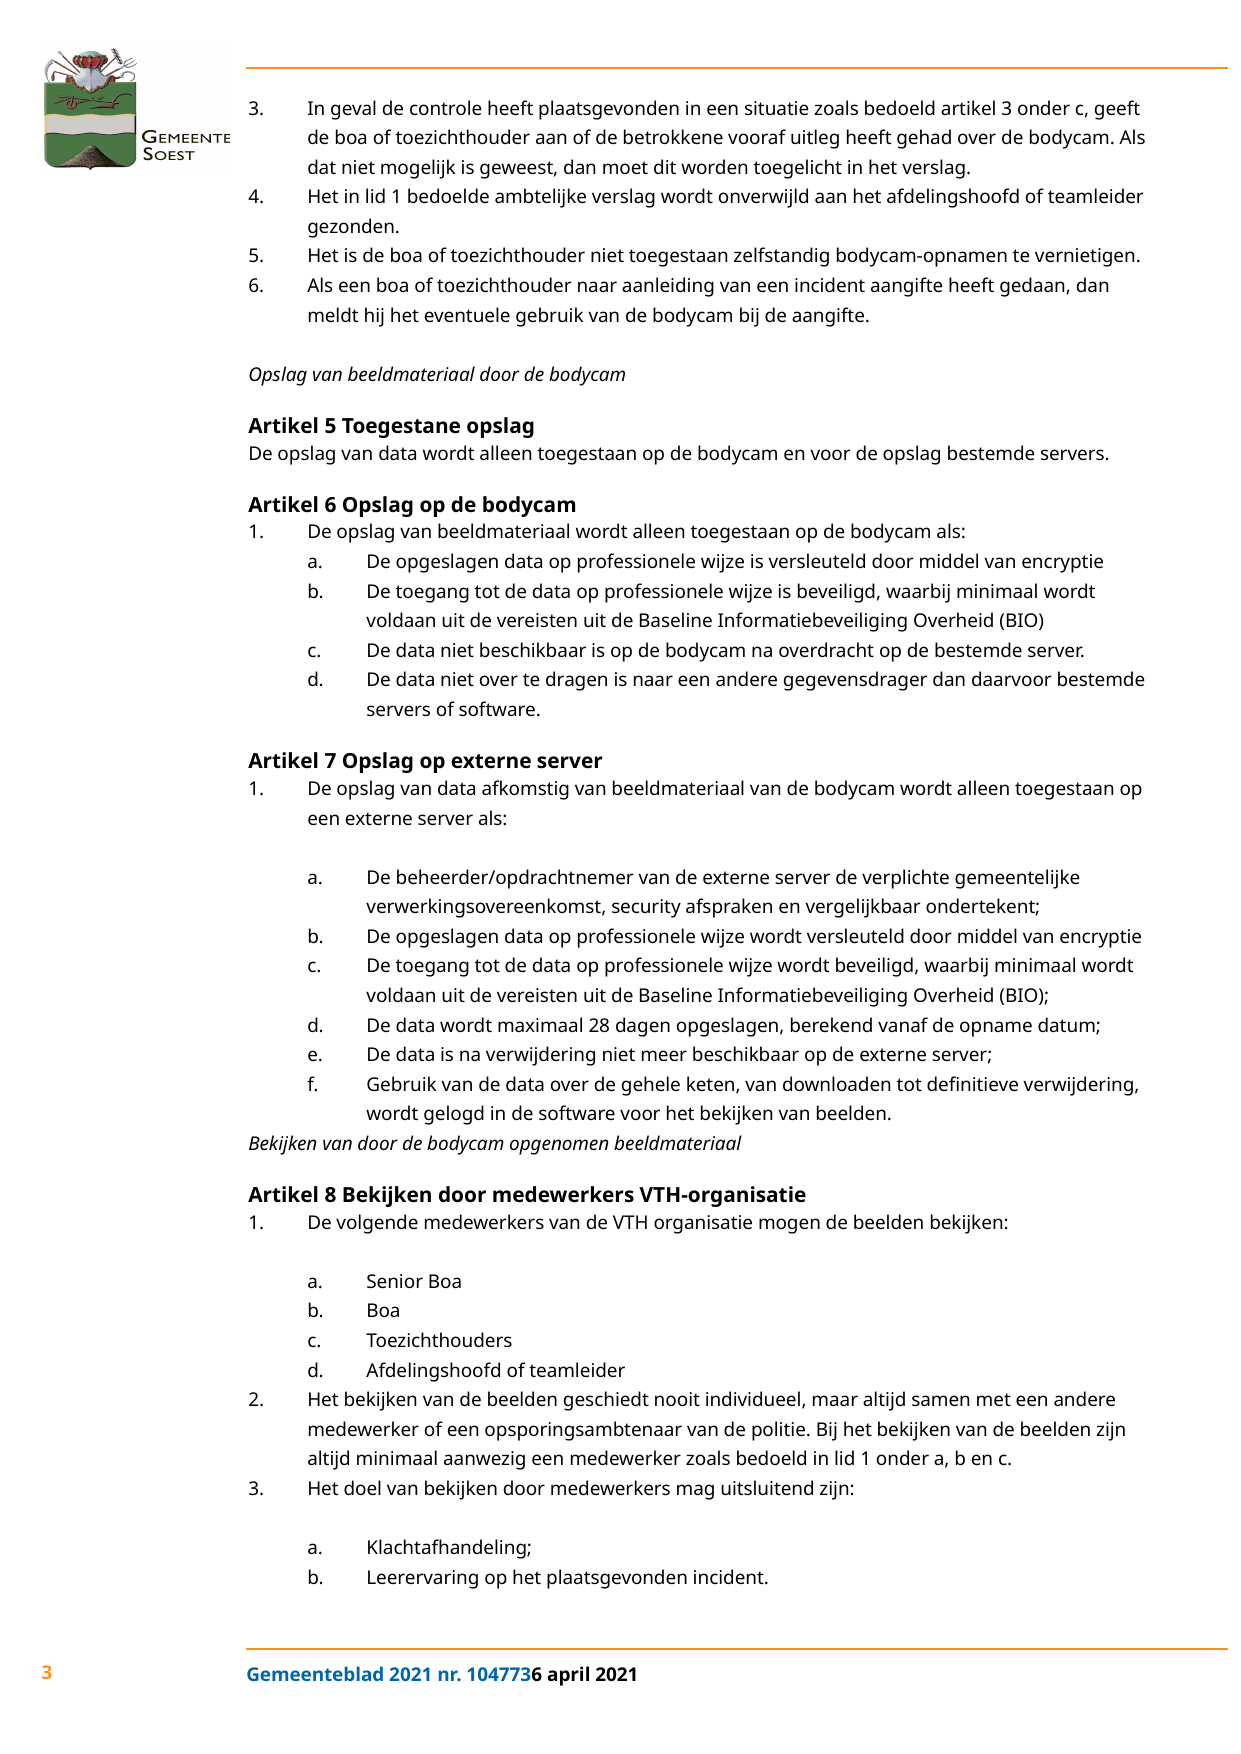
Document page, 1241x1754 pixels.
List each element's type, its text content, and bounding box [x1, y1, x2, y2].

list Als een boa of toezichthouder naar aanleiding van een incident aangifte heeft gedaan, dan meldt hij het eventuele gebruik van de bodycam bij de aangifte. [248, 272, 1152, 328]
list De opslag van beeldmateriaal wordt alleen toegestaan op de bodycam als: [248, 519, 1152, 544]
text Artikel 8 Bekijken door medewerkers VTH-organisatie [248, 1181, 1152, 1209]
list De opgeslagen data op professionele wijze wordt versleuteld door middel van encryptie [307, 923, 1152, 949]
picture [41, 47, 231, 172]
list Boa [307, 1298, 1152, 1323]
list Het doel van bekijken door medewerkers mag uitsluitend zijn: [248, 1475, 1152, 1501]
list Het bekijken van de beelden geschiedt nooit individueel, maar altijd samen met een andere medewerker of een opsporingsambtenaar van de politie. Bij het bekijken van de beelden zijn altijd minimaal aanwezig een medewerker zoals bedoeld in lid 1 onder a, b en c. [248, 1386, 1152, 1471]
list De data niet over te dragen is naar een andere gegevensdrager dan daarvoor bestemde servers of software. [307, 667, 1152, 722]
list In geval de controle heeft plaatsgevonden in een situatie zoals bedoeld artikel 3 onder c, geeft de boa of toezichthouder aan of de betrokkene vooraf uitleg heeft gehad over de bodycam. Als dat niet mogelijk is geweest, dan moet dit worden toegelicht in het verslag. [248, 95, 1152, 180]
text Artikel 6 Opslag op de bodycam [248, 490, 1152, 519]
list De volgende medewerkers van de VTH organisatie mogen de beelden bekijken: [248, 1209, 1152, 1235]
list Het in lid 1 bedoelde ambtelijke verslag wordt onverwijld aan het afdelingshoofd of teamleider gezonden. [248, 183, 1152, 239]
text Artikel 5 Toegestane opslag [248, 411, 1152, 440]
list De data niet beschikbaar is op de bodycam na overdracht op de bestemde server. [307, 637, 1152, 663]
text Opslag van beeldmateriaal door de bodycam [248, 361, 1152, 387]
list Gebruik van de data over de gehele keten, van downloaden tot definitieve verwijdering, wordt gelogd in de software voor het bekijken van beelden. [307, 1071, 1152, 1126]
list Het is de boa of toezichthouder niet toegestaan zelfstandig bodycam-opnamen te vernietigen. [248, 243, 1152, 268]
list Toezichthouders [307, 1327, 1152, 1353]
list Senior Boa [307, 1268, 1152, 1294]
list De data is na verwijdering niet meer beschikbaar op de externe server; [307, 1041, 1152, 1067]
list De data wordt maximaal 28 dagen opgeslagen, berekend vanaf de opname datum; [307, 1012, 1152, 1037]
list De toegang tot de data op professionele wijze is beveiligd, waarbij minimaal wordt voldaan uit de vereisten uit de Baseline Informatiebeveiliging Overheid (BIO) [307, 578, 1152, 633]
list De toegang tot de data op professionele wijze wordt beveiligd, waarbij minimaal wordt voldaan uit de vereisten uit de Baseline Informatiebeveiliging Overheid (BIO); [307, 953, 1152, 1008]
list Leerervaring op het plaatsgevonden incident. [307, 1564, 1152, 1590]
list De beheerder/opdrachtnemer van de externe server de verplichte gemeentelijke verwerkingsovereenkomst, security afspraken en vergelijkbaar ondertekent; [307, 864, 1152, 919]
list De opslag van data afkomstig van beeldmateriaal van de bodycam wordt alleen toegestaan op een externe server als: [248, 775, 1152, 830]
list Afdelingshoofd of teamleider [307, 1357, 1152, 1383]
text Artikel 7 Opslag op externe server [248, 747, 1152, 775]
list Klachtafhandeling; [307, 1534, 1152, 1560]
text Bekijken van door de bodycam opgenomen beeldmateriaal [248, 1130, 1152, 1156]
text De opslag van data wordt alleen toegestaan op de bodycam en voor de opslag bestemde servers. [248, 440, 1152, 466]
list De opgeslagen data op professionele wijze is versleuteld door middel van encryptie [307, 548, 1152, 574]
